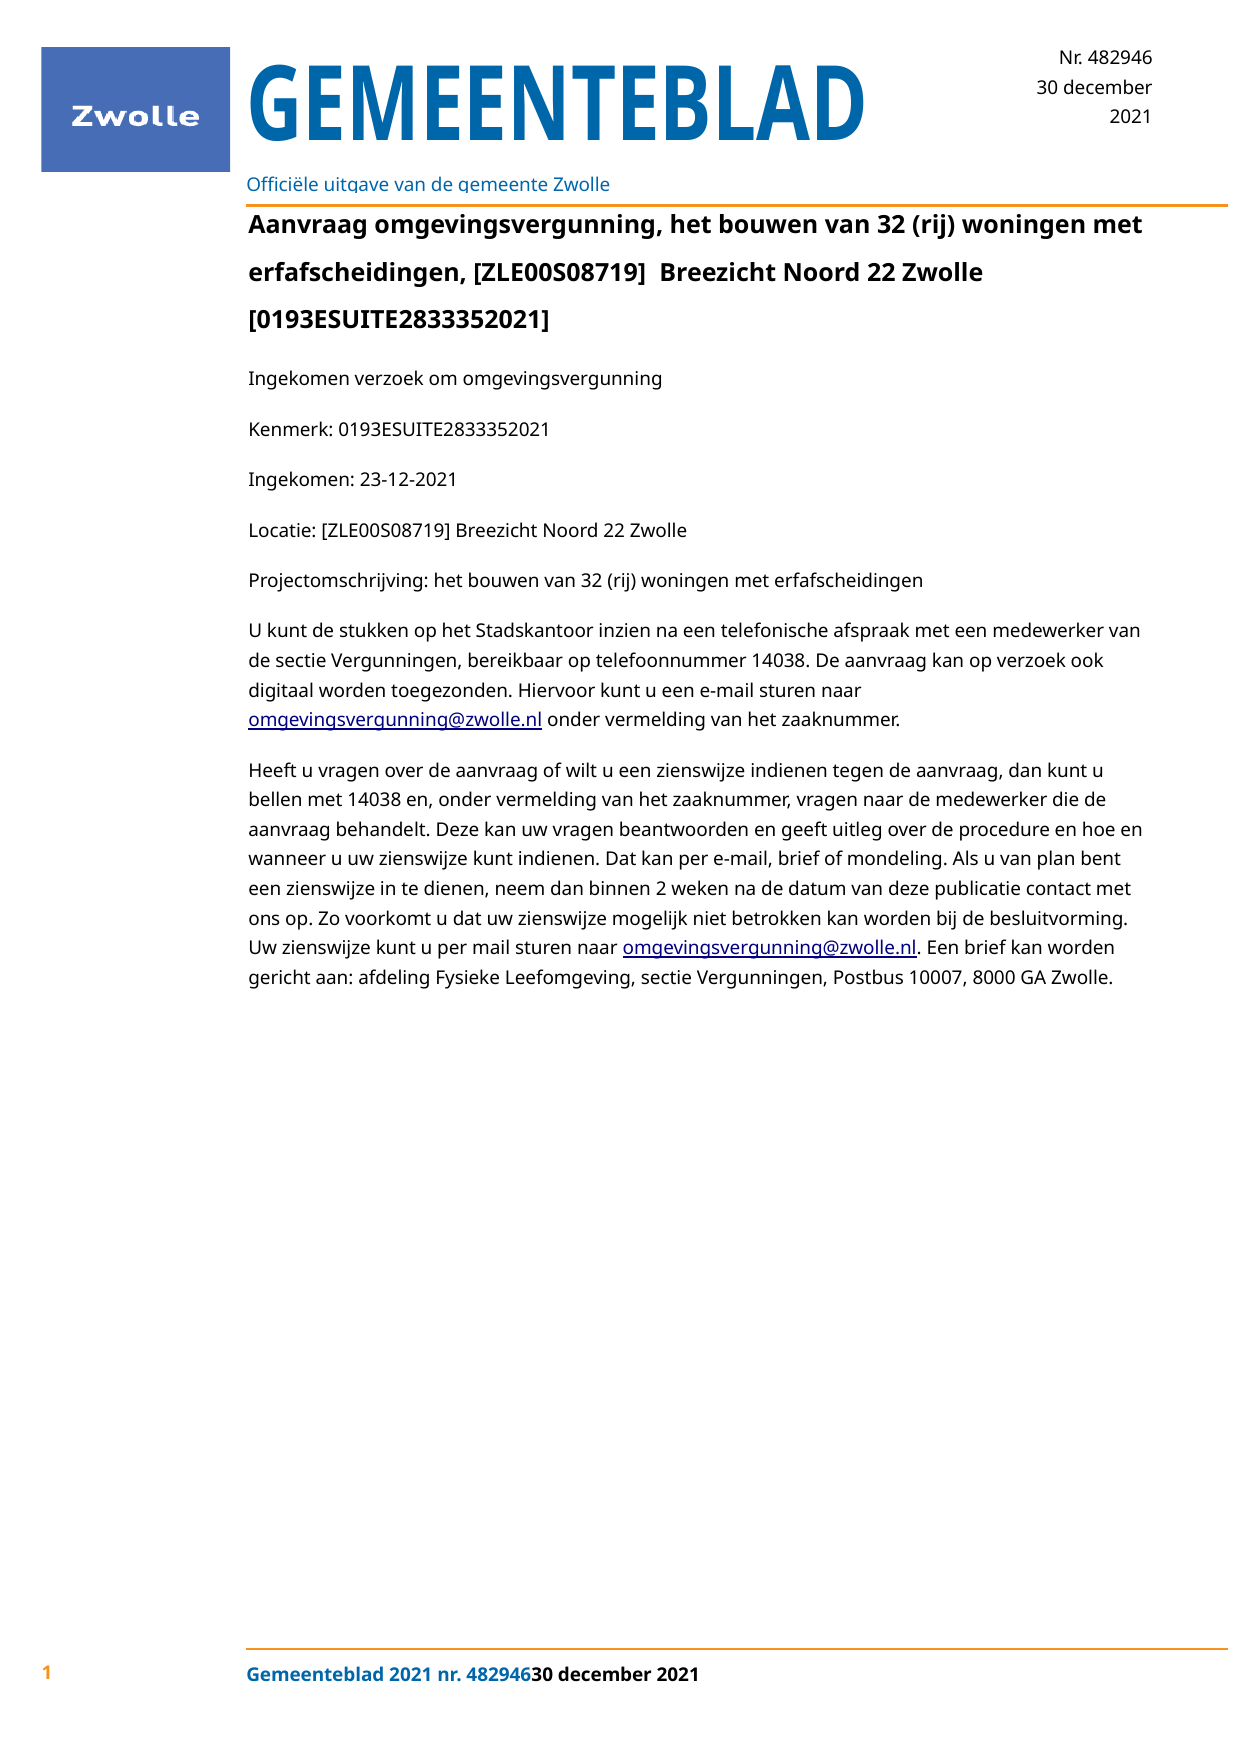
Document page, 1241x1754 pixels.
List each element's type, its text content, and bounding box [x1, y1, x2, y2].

text Projectomschrijving: het bouwen van 32 (rij) woningen met erfafscheidingen [248, 567, 1152, 593]
text Ingekomen verzoek om omgevingsvergunning [248, 366, 1152, 391]
text Ingekomen: 23-12-2021 [248, 466, 1152, 492]
text Kenmerk: 0193ESUITE2833352021 [248, 416, 1152, 442]
text Aanvraag omgevingsvergunning, het bouwen van 32 (rij) woningen met erfafscheidingen, [ZLE00S08719] Breezicht Noord 22 Zwolle [0193ESUITE2833352021] [248, 207, 1152, 336]
text U kunt de stukken op het Stadskantoor inzien na een telefonische afspraak met een medewerker van de sectie Vergunningen, bereikbaar op telefoonnummer 14038. De aanvraag kan op verzoek ook digitaal worden toegezonden. Hiervoor kunt u een e-mail sturen naar omgevingsvergunning@zwolle.nl onder vermelding van het zaaknummer. [248, 618, 1152, 732]
text Locatie: [ZLE00S08719] Breezicht Noord 22 Zwolle [248, 517, 1152, 542]
picture [41, 47, 231, 172]
text Heeft u vragen over de aanvraag of wilt u een zienswijze indienen tegen de aanvraag, dan kunt u bellen met 14038 en, onder vermelding van het zaaknummer, vragen naar de medewerker die de aanvraag behandelt. Deze kan uw vragen beantwoorden en geeft uitleg over de procedure en hoe en wanneer u uw zienswijze kunt indienen. Dat kan per e-mail, brief of mondeling. Als u van plan bent een zienswijze in te dienen, neem dan binnen 2 weken na de datum van deze publicatie contact met ons op. Zo voorkomt u dat uw zienswijze mogelijk niet betrokken kan worden bij de besluitvorming. Uw zienswijze kunt u per mail sturen naar omgevingsvergunning@zwolle.nl. Een brief kan worden gericht aan: afdeling Fysieke Leefomgeving, sectie Vergunningen, Postbus 10007, 8000 GA Zwolle. [248, 757, 1152, 989]
